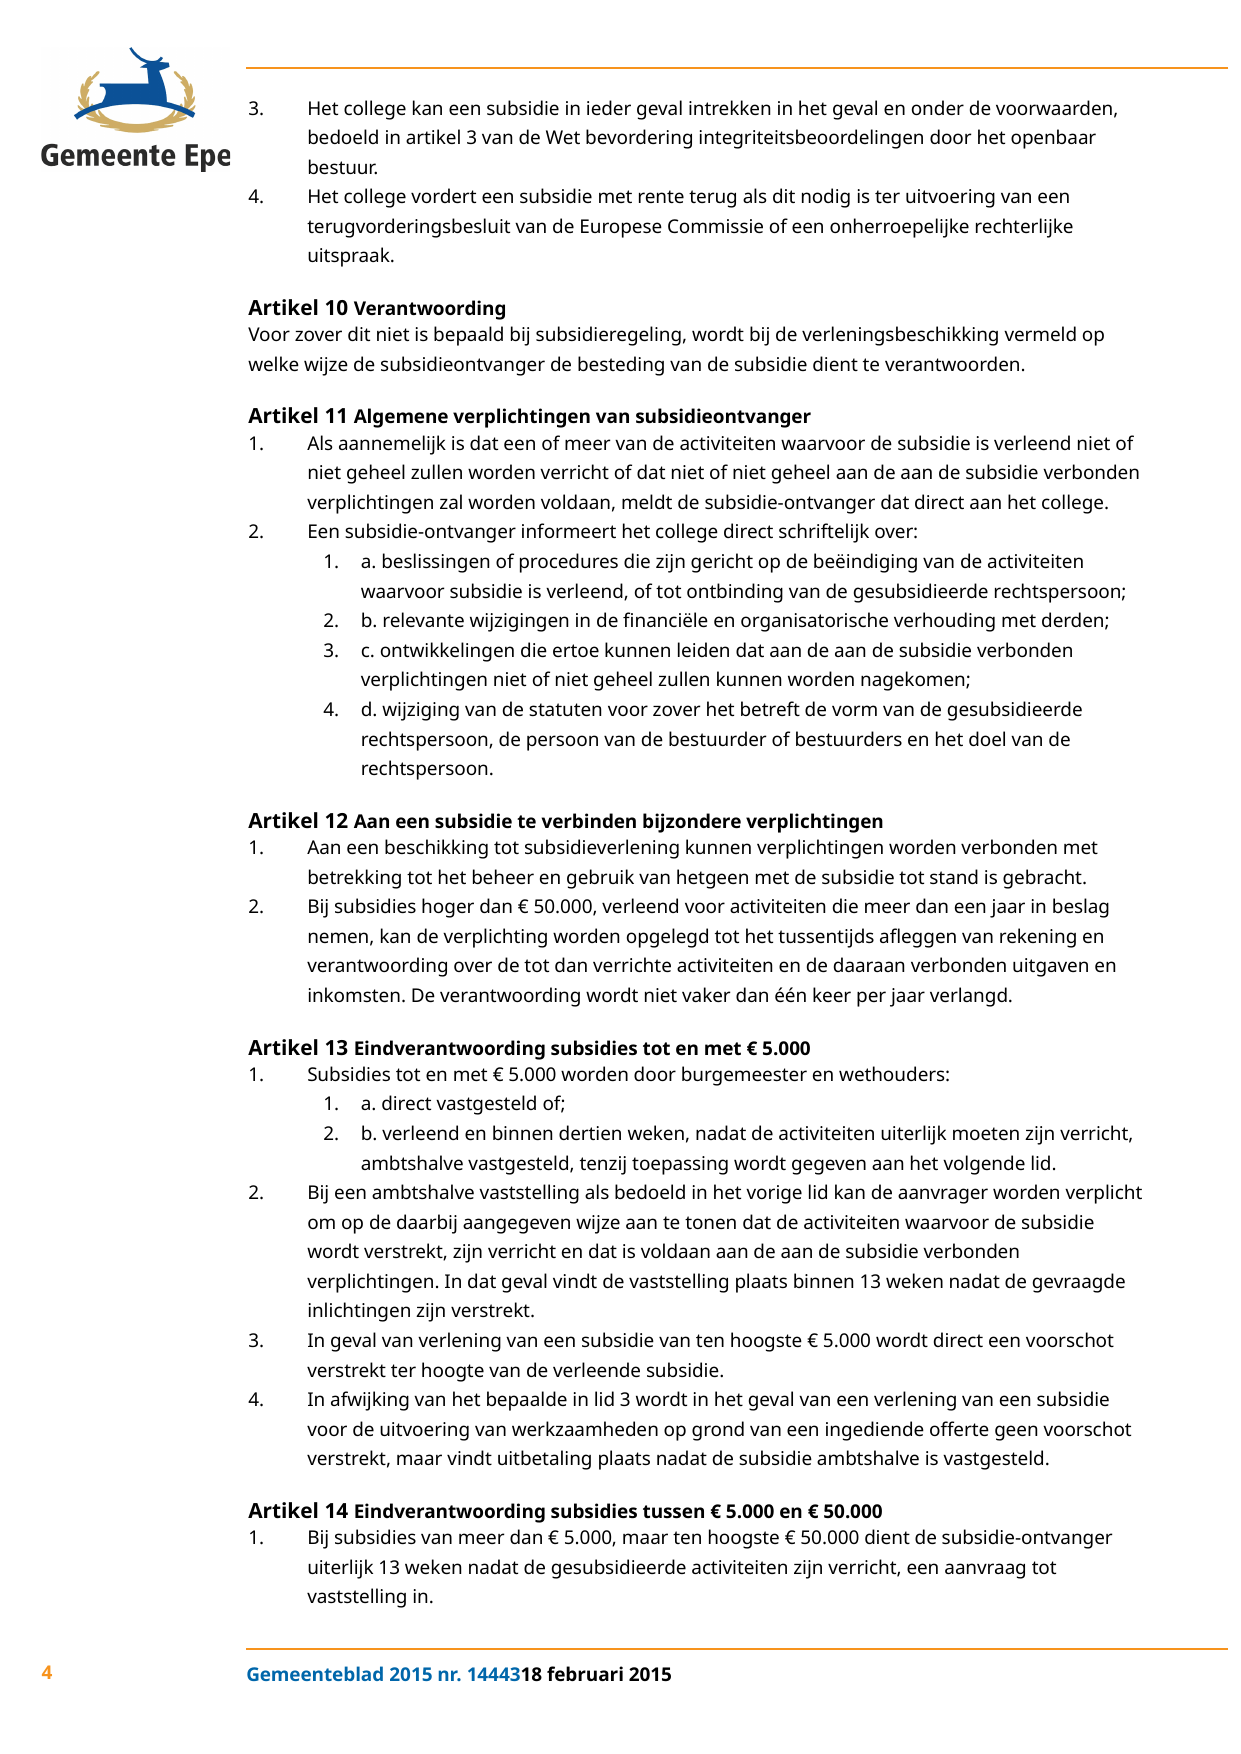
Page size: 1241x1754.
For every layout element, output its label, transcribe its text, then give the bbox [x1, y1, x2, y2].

list Aan een beschikking tot subsidieverlening kunnen verplichtingen worden verbonden met betrekking tot het beheer en gebruik van hetgeen met de subsidie tot stand is gebracht. [248, 834, 1152, 889]
list Bij subsidies van meer dan € 5.000, maar ten hoogste € 50.000 dient de subsidie-ontvanger uiterlijk 13 weken nadat de gesubsidieerde activiteiten zijn verricht, een aanvraag tot vaststelling in. [248, 1524, 1152, 1609]
list Bij subsidies hoger dan € 50.000, verleend voor activiteiten die meer dan een jaar in beslag nemen, kan de verplichting worden opgelegd tot het tussentijds afleggen van rekening en verantwoording over de tot dan verrichte activiteiten en de daaraan verbonden uitgaven en inkomsten. De verantwoording wordt niet vaker dan één keer per jaar verlangd. [248, 893, 1152, 1008]
list c. ontwikkelingen die ertoe kunnen leiden dat aan de aan de subsidie verbonden verplichtingen niet of niet geheel zullen kunnen worden nagekomen; [323, 637, 1152, 692]
text Artikel 14 Eindverantwoording subsidies tussen € 5.000 en € 50.000 [248, 1496, 1152, 1524]
list b. verleend en binnen dertien weken, nadat de activiteiten uiterlijk moeten zijn verricht, ambtshalve vastgesteld, tenzij toepassing wordt gegeven aan het volgende lid. [323, 1120, 1152, 1176]
text Artikel 13 Eindverantwoording subsidies tot en met € 5.000 [248, 1033, 1152, 1061]
list Het college kan een subsidie in ieder geval intrekken in het geval en onder de voorwaarden, bedoeld in artikel 3 van de Wet bevordering integriteitsbeoordelingen door het openbaar bestuur. [248, 95, 1152, 180]
list b. relevante wijzigingen in de financiële en organisatorische verhouding met derden; [323, 607, 1152, 633]
list Bij een ambtshalve vaststelling als bedoeld in het vorige lid kan de aanvrager worden verplicht om op de daarbij aangegeven wijze aan te tonen dat de activiteiten waarvoor de subsidie wordt verstrekt, zijn verricht en dat is voldaan aan de aan de subsidie verbonden verplichtingen. In dat geval vindt de vaststelling plaats binnen 13 weken nadat de gevraagde inlichtingen zijn verstrekt. [248, 1179, 1152, 1323]
list Een subsidie-ontvanger informeert het college direct schriftelijk over: [248, 519, 1152, 544]
list In geval van verlening van een subsidie van ten hoogste € 5.000 wordt direct een voorschot verstrekt ter hoogte van de verleende subsidie. [248, 1327, 1152, 1383]
list a. beslissingen of procedures die zijn gericht op de beëindiging van de activiteiten waarvoor subsidie is verleend, of tot ontbinding van de gesubsidieerde rechtspersoon; [323, 548, 1152, 604]
list a. direct vastgesteld of; [323, 1091, 1152, 1116]
list Als aannemelijk is dat een of meer van de activiteiten waarvoor de subsidie is verleend niet of niet geheel zullen worden verricht of dat niet of niet geheel aan de aan de subsidie verbonden verplichtingen zal worden voldaan, meldt de subsidie-ontvanger dat direct aan het college. [248, 430, 1152, 515]
text Voor zover dit niet is bepaald bij subsidieregeling, wordt bij de verleningsbeschikking vermeld op welke wijze de subsidieontvanger de besteding van de subsidie dient te verantwoorden. [248, 322, 1152, 377]
text Artikel 12 Aan een subsidie te verbinden bijzondere verplichtingen [248, 806, 1152, 834]
list Het college vordert een subsidie met rente terug als dit nodig is ter uitvoering van een terugvorderingsbesluit van de Europese Commissie of een onherroepelijke rechterlijke uitspraak. [248, 183, 1152, 268]
list Subsidies tot en met € 5.000 worden door burgemeester en wethouders: [248, 1061, 1152, 1087]
list In afwijking van het bepaalde in lid 3 wordt in het geval van een verlening van een subsidie voor de uitvoering van werkzaamheden op grond van een ingediende offerte geen voorschot verstrekt, maar vindt uitbetaling plaats nadat de subsidie ambtshalve is vastgesteld. [248, 1386, 1152, 1471]
text Artikel 10 Verantwoording [248, 293, 1152, 322]
picture [41, 47, 231, 172]
list d. wijziging van de statuten voor zover het betreft de vorm van de gesubsidieerde rechtspersoon, de persoon van de bestuurder of bestuurders en het doel van de rechtspersoon. [323, 696, 1152, 781]
text Artikel 11 Algemene verplichtingen van subsidieontvanger [248, 402, 1152, 430]
